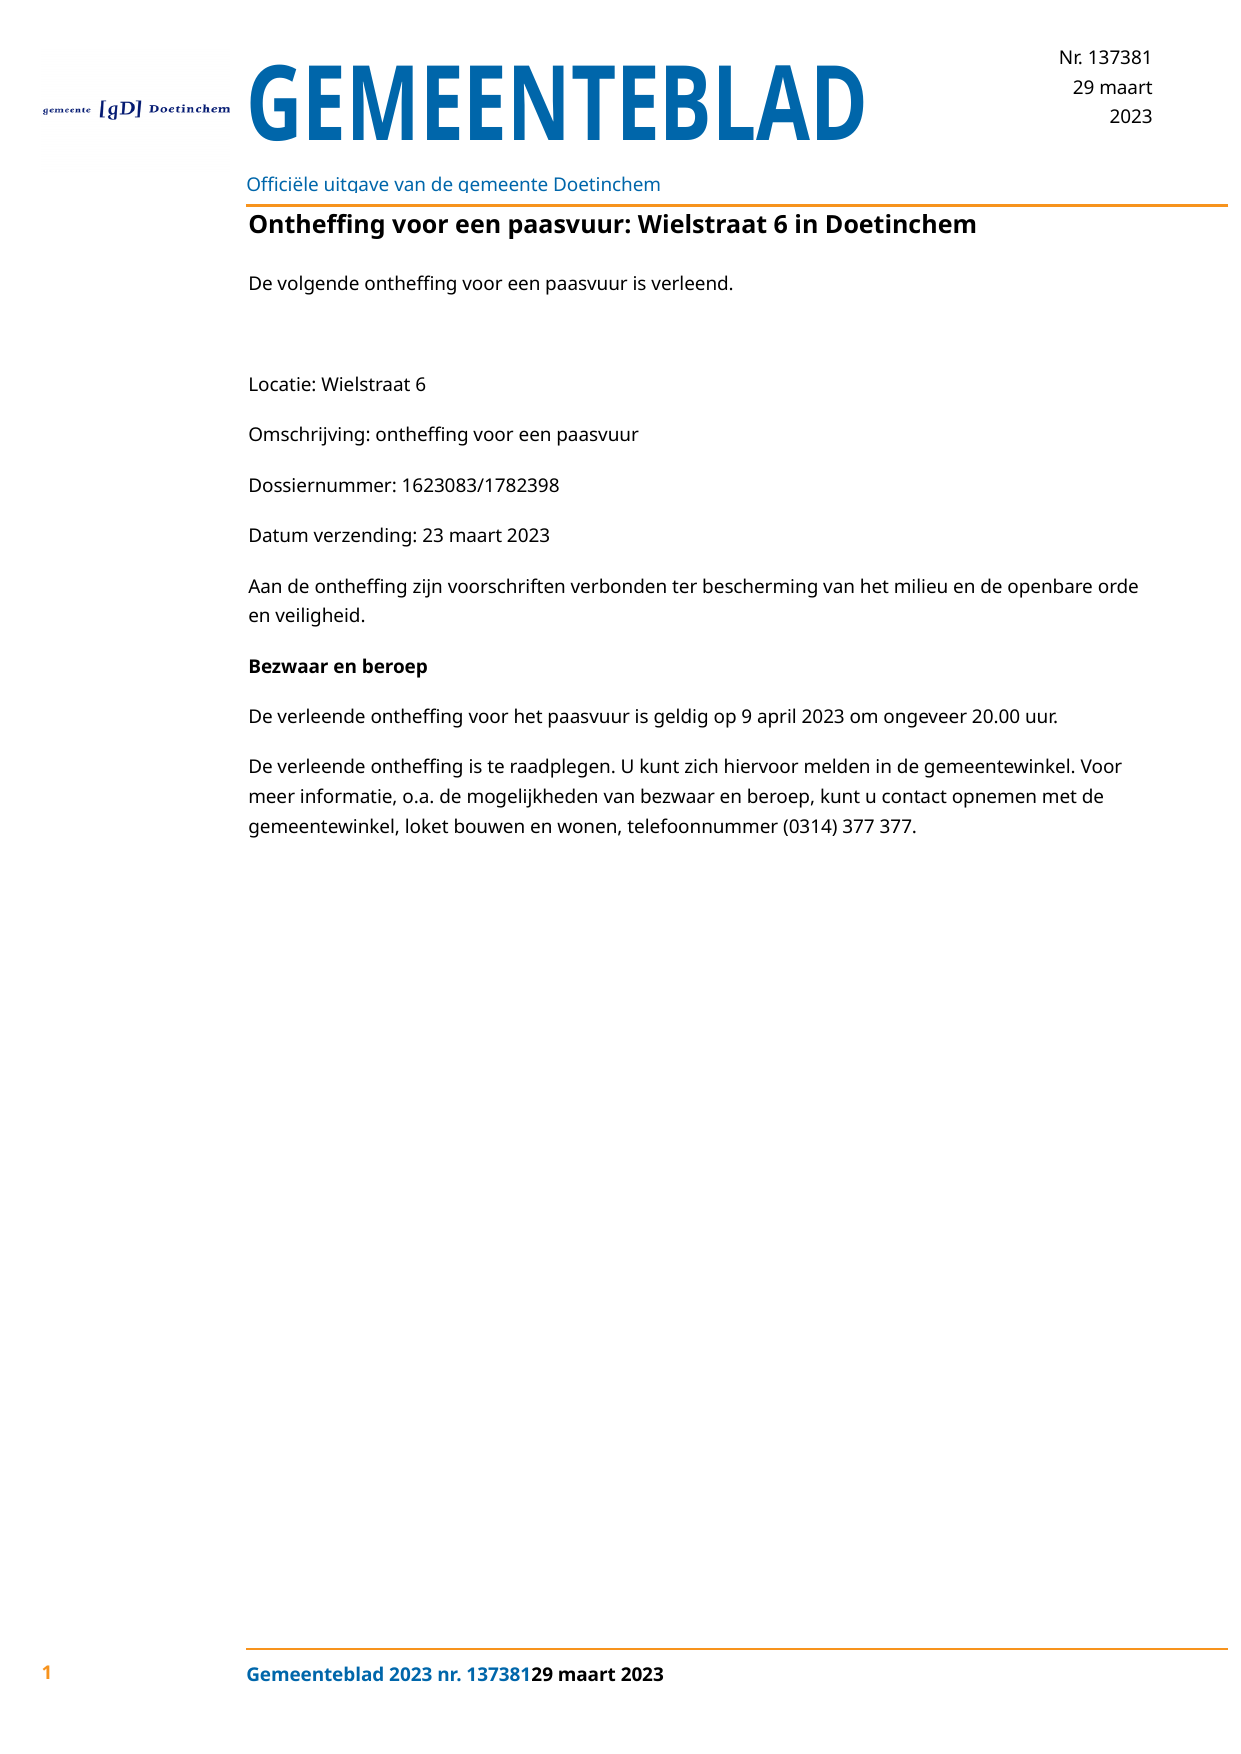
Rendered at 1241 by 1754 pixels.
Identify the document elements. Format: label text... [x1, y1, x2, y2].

text Bezwaar en beroep [248, 653, 1152, 678]
text De volgende ontheffing voor een paasvuur is verleend. [248, 270, 1152, 296]
picture [41, 47, 231, 172]
text Dossiernummer: 1623083/1782398 [248, 472, 1152, 498]
text De verleende ontheffing voor het paasvuur is geldig op 9 april 2023 om ongeveer 20.00 uur. [248, 703, 1152, 729]
text Aan de ontheffing zijn voorschriften verbonden ter bescherming van het milieu en de openbare orde en veiligheid. [248, 573, 1152, 628]
text Datum verzending: 23 maart 2023 [248, 522, 1152, 548]
text De verleende ontheffing is te raadplegen. U kunt zich hiervoor melden in de gemeentewinkel. Voor meer informatie, o.a. de mogelijkheden van bezwaar en beroep, kunt u contact opnemen met de gemeentewinkel, loket bouwen en wonen, telefoonnummer (0314) 377 377. [248, 754, 1152, 838]
text Ontheffing voor een paasvuur: Wielstraat 6 in Doetinchem [248, 207, 1152, 241]
text Omschrijving: ontheffing voor een paasvuur [248, 422, 1152, 447]
text Locatie: Wielstraat 6 [248, 371, 1152, 397]
